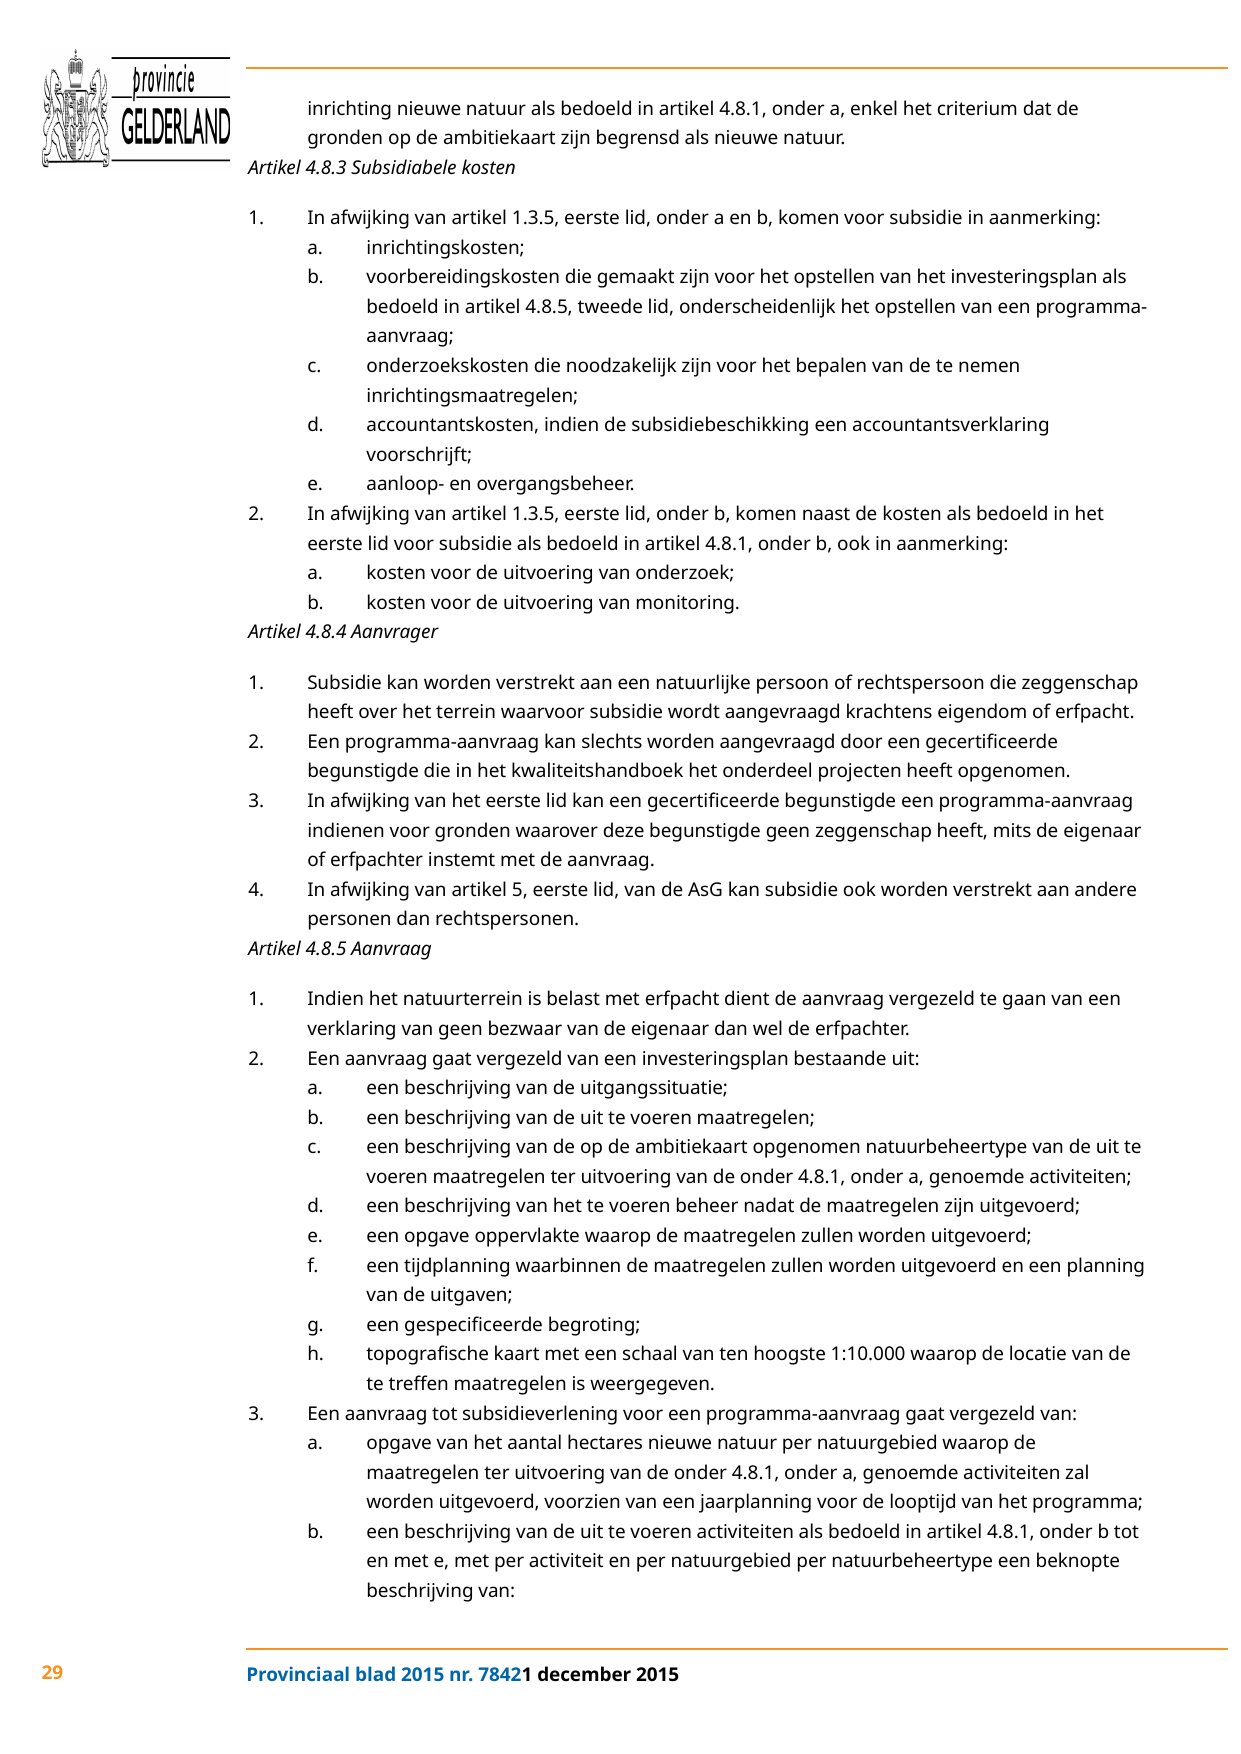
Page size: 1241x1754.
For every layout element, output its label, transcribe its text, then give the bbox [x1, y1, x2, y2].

list inrichting nieuwe natuur als bedoeld in artikel 4.8.1, onder a, enkel het criterium dat de gronden op de ambitiekaart zijn begrensd als nieuwe natuur. [248, 95, 1152, 150]
list opgave van het aantal hectares nieuwe natuur per natuurgebied waarop de maatregelen ter uitvoering van de onder 4.8.1, onder a, genoemde activiteiten zal worden uitgevoerd, voorzien van een jaarplanning voor de looptijd van het programma; [307, 1429, 1152, 1514]
list Een aanvraag tot subsidieverlening voor een programma-aanvraag gaat vergezeld van: [248, 1400, 1152, 1426]
list een beschrijving van de uit te voeren maatregelen; [307, 1104, 1152, 1130]
list In afwijking van het eerste lid kan een gecertificeerde begunstigde een programma-aanvraag indienen voor gronden waarover deze begunstigde geen zeggenschap heeft, mits de eigenaar of erfpachter instemt met de aanvraag. [248, 787, 1152, 872]
list een beschrijving van de uit te voeren activiteiten als bedoeld in artikel 4.8.1, onder b tot en met e, met per activiteit en per natuurgebied per natuurbeheertype een beknopte beschrijving van: [307, 1518, 1152, 1603]
list aanloop- en overgangsbeheer. [307, 471, 1152, 496]
list accountantskosten, indien de subsidiebeschikking een accountantsverklaring voorschrijft; [307, 411, 1152, 467]
list een opgave oppervlakte waarop de maatregelen zullen worden uitgevoerd; [307, 1222, 1152, 1248]
list onderzoekskosten die noodzakelijk zijn voor het bepalen van de te nemen inrichtingsmaatregelen; [307, 352, 1152, 408]
picture [41, 47, 231, 172]
list topografische kaart met een schaal van ten hoogste 1:10.000 waarop de locatie van de te treffen maatregelen is weergegeven. [307, 1341, 1152, 1396]
text Artikel 4.8.4 Aanvrager [248, 618, 1152, 644]
list inrichtingskosten; [307, 234, 1152, 260]
list Een programma-aanvraag kan slechts worden aangevraagd door een gecertificeerde begunstigde die in het kwaliteitshandboek het onderdeel projecten heeft opgenomen. [248, 728, 1152, 783]
list een gespecificeerde begroting; [307, 1311, 1152, 1337]
text Artikel 4.8.5 Aanvraag [248, 935, 1152, 961]
list een beschrijving van de op de ambitiekaart opgenomen natuurbeheertype van de uit te voeren maatregelen ter uitvoering van de onder 4.8.1, onder a, genoemde activiteiten; [307, 1133, 1152, 1189]
list een tijdplanning waarbinnen de maatregelen zullen worden uitgevoerd en een planning van de uitgaven; [307, 1252, 1152, 1307]
list Een aanvraag gaat vergezeld van een investeringsplan bestaande uit: [248, 1045, 1152, 1071]
list In afwijking van artikel 1.3.5, eerste lid, onder b, komen naast de kosten als bedoeld in het eerste lid voor subsidie als bedoeld in artikel 4.8.1, onder b, ook in aanmerking: [248, 500, 1152, 556]
list een beschrijving van het te voeren beheer nadat de maatregelen zijn uitgevoerd; [307, 1193, 1152, 1218]
list In afwijking van artikel 1.3.5, eerste lid, onder a en b, komen voor subsidie in aanmerking: [248, 204, 1152, 230]
list voorbereidingskosten die gemaakt zijn voor het opstellen van het investeringsplan als bedoeld in artikel 4.8.5, tweede lid, onderscheidenlijk het opstellen van een programma-aanvraag; [307, 263, 1152, 348]
list In afwijking van artikel 5, eerste lid, van de AsG kan subsidie ook worden verstrekt aan andere personen dan rechtspersonen. [248, 876, 1152, 931]
list kosten voor de uitvoering van monitoring. [307, 589, 1152, 615]
list Indien het natuurterrein is belast met erfpacht dient de aanvraag vergezeld te gaan van een verklaring van geen bezwaar van de eigenaar dan wel de erfpachter. [248, 986, 1152, 1041]
list Subsidie kan worden verstrekt aan een natuurlijke persoon of rechtspersoon die zeggenschap heeft over het terrein waarvoor subsidie wordt aangevraagd krachtens eigendom of erfpacht. [248, 669, 1152, 724]
text Artikel 4.8.3 Subsidiabele kosten [248, 154, 1152, 180]
list kosten voor de uitvoering van onderzoek; [307, 559, 1152, 585]
list een beschrijving van de uitgangssituatie; [307, 1074, 1152, 1100]
